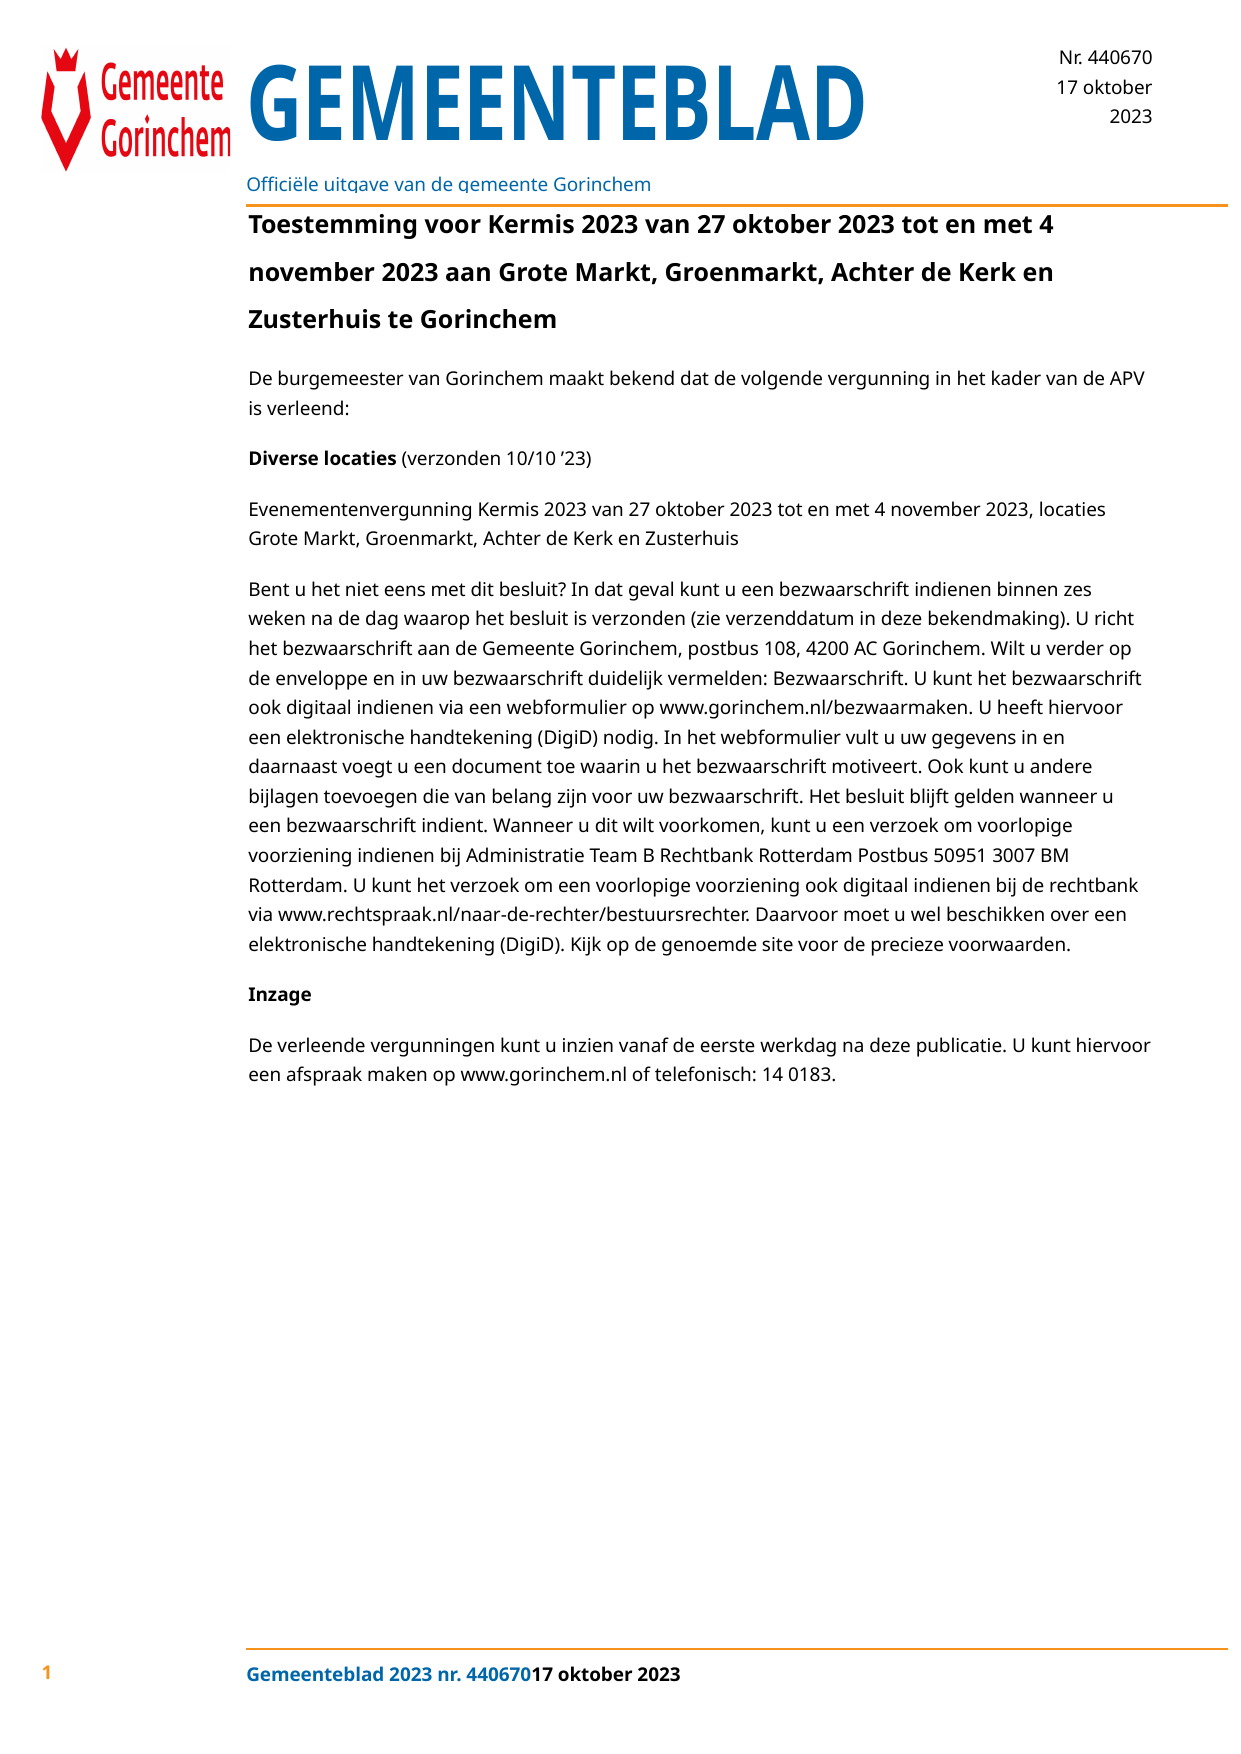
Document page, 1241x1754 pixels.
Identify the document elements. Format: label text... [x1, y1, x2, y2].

text De verleende vergunningen kunt u inzien vanaf de eerste werkdag na deze publicatie. U kunt hiervoor een afspraak maken op www.gorinchem.nl of telefonisch: 14 0183. [248, 1032, 1152, 1087]
text Toestemming voor Kermis 2023 van 27 oktober 2023 tot en met 4 november 2023 aan Grote Markt, Groenmarkt, Achter de Kerk en Zusterhuis te Gorinchem [248, 207, 1152, 336]
text Inzage [248, 981, 1152, 1007]
text Bent u het niet eens met dit besluit? In dat geval kunt u een bezwaarschrift indienen binnen zes weken na de dag waarop het besluit is verzonden (zie verzenddatum in deze bekendmaking). U richt het bezwaarschrift aan de Gemeente Gorinchem, postbus 108, 4200 AC Gorinchem. Wilt u verder op de enveloppe en in uw bezwaarschrift duidelijk vermelden: Bezwaarschrift. U kunt het bezwaarschrift ook digitaal indienen via een webformulier op www.gorinchem.nl/bezwaarmaken. U heeft hiervoor een elektronische handtekening (DigiD) nodig. In het webformulier vult u uw gegevens in en daarnaast voegt u een document toe waarin u het bezwaarschrift motiveert. Ook kunt u andere bijlagen toevoegen die van belang zijn voor uw bezwaarschrift. Het besluit blijft gelden wanneer u een bezwaarschrift indient. Wanneer u dit wilt voorkomen, kunt u een verzoek om voorlopige voorziening indienen bij Administratie Team B Rechtbank Rotterdam Postbus 50951 3007 BM Rotterdam. U kunt het verzoek om een voorlopige voorziening ook digitaal indienen bij de rechtbank via www.rechtspraak.nl/naar-de-rechter/bestuursrechter. Daarvoor moet u wel beschikken over een elektronische handtekening (DigiD). Kijk op de genoemde site voor de precieze voorwaarden. [248, 576, 1152, 957]
text Evenementenvergunning Kermis 2023 van 27 oktober 2023 tot en met 4 november 2023, locaties Grote Markt, Groenmarkt, Achter de Kerk en Zusterhuis [248, 496, 1152, 551]
picture [41, 47, 231, 172]
text Diverse locaties (verzonden 10/10 ’23) [248, 446, 1152, 471]
text De burgemeester van Gorinchem maakt bekend dat de volgende vergunning in het kader van de APV is verleend: [248, 366, 1152, 421]
